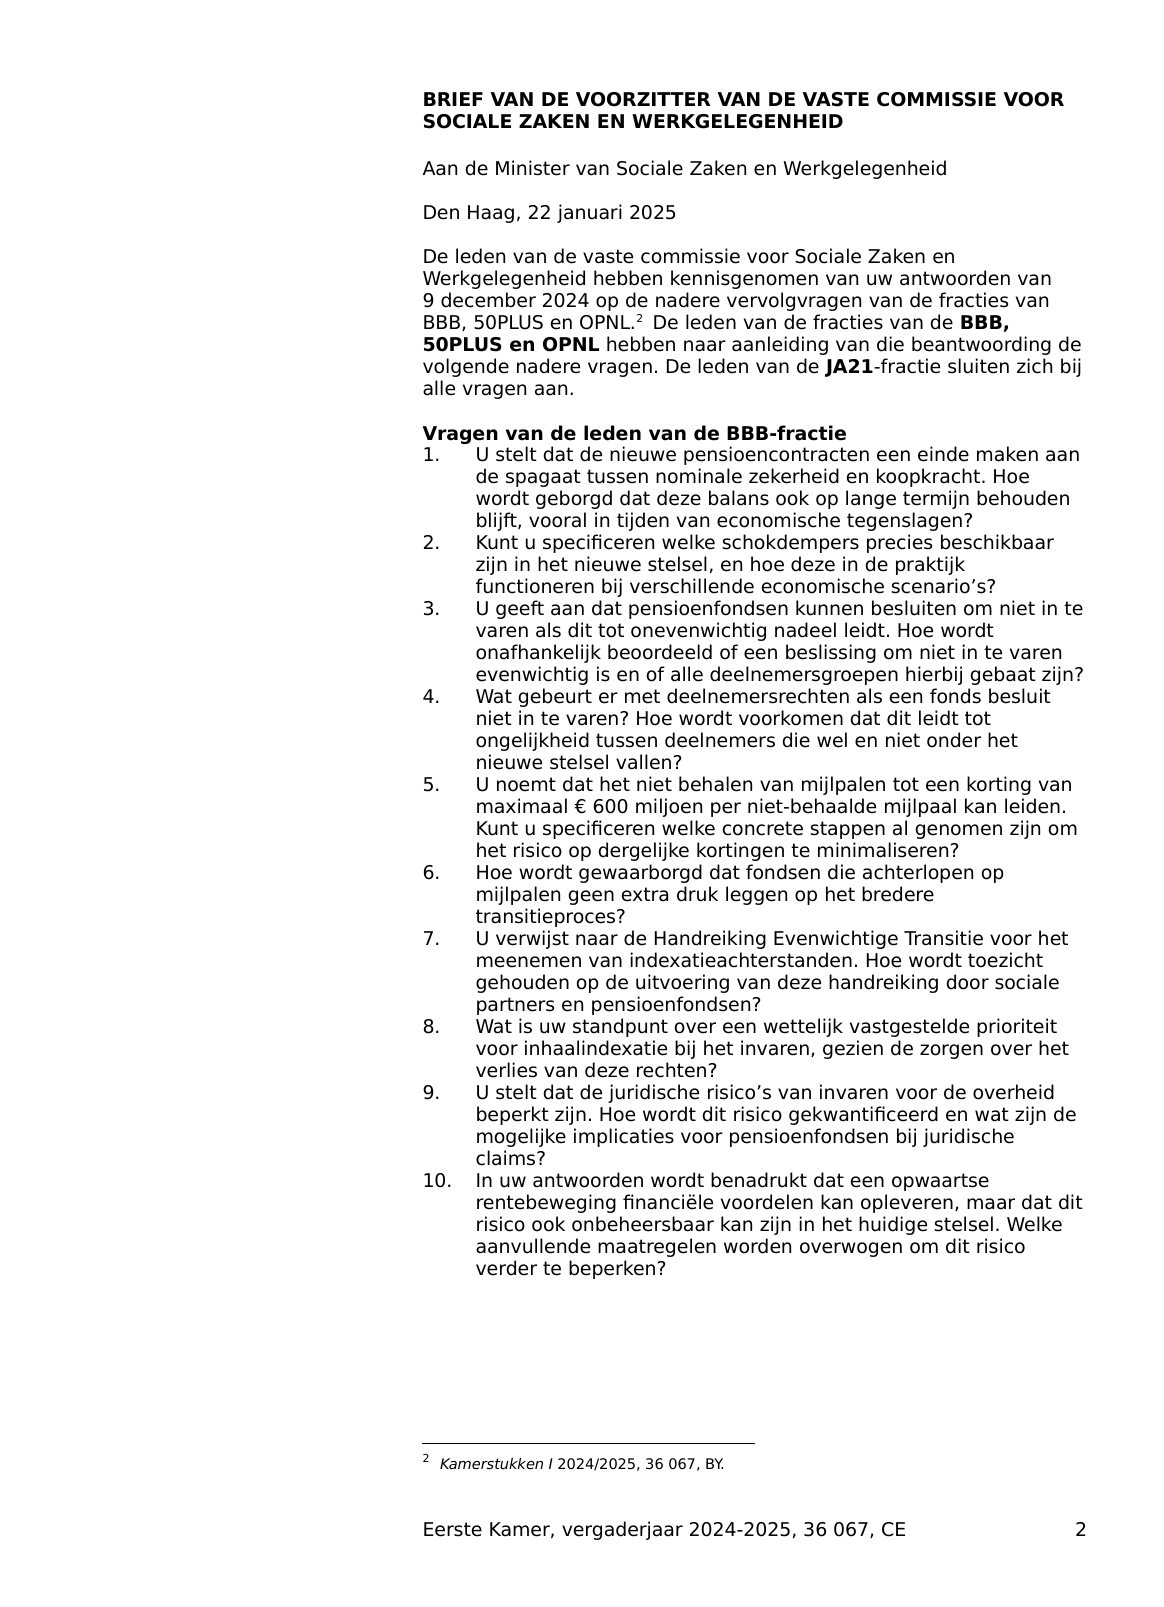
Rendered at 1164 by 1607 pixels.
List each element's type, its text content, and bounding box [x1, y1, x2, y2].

text 6. Hoe wordt gewaarborgd dat fondsen die achterlopen op mijlpalen geen extra druk leggen op het bredere transitieproces? [422, 862, 1087, 928]
text Aan de Minister van Sociale Zaken en Werkgelegenheid [422, 158, 1087, 180]
text 7. U verwijst naar de Handreiking Evenwichtige Transitie voor het meenemen van indexatieachterstanden. Hoe wordt toezicht gehouden op de uitvoering van deze handreiking door sociale partners en pensioenfondsen? [422, 928, 1087, 1016]
text 10. In uw antwoorden wordt benadrukt dat een opwaartse rentebeweging financiële voordelen kan opleveren, maar dat dit risico ook onbeheersbaar kan zijn in het huidige stelsel. Welke aanvullende maatregelen worden overwogen om dit risico verder te beperken? [422, 1170, 1087, 1279]
text 5. U noemt dat het niet behalen van mijlpalen tot een korting van maximaal € 600 miljoen per niet-behaalde mijlpaal kan leiden. Kunt u specificeren welke concrete stappen al genomen zijn om het risico op dergelijke kortingen te minimaliseren? [422, 774, 1087, 862]
text 4. Wat gebeurt er met deelnemersrechten als een fonds besluit niet in te varen? Hoe wordt voorkomen dat dit leidt tot ongelijkheid tussen deelnemers die wel en niet onder het nieuwe stelsel vallen? [422, 686, 1087, 774]
subtitle Vragen van de leden van de BBB-fractie [422, 422, 1087, 444]
text 2. Kunt u specificeren welke schokdempers precies beschikbaar zijn in het nieuwe stelsel, en hoe deze in de praktijk functioneren bij verschillende economische scenario’s? [422, 532, 1087, 598]
text 1. U stelt dat de nieuwe pensioencontracten een einde maken aan de spagaat tussen nominale zekerheid en koopkracht. Hoe wordt geborgd dat deze balans ook op lange termijn behouden blijft, vooral in tijden van economische tegenslagen? [422, 444, 1087, 532]
text 9. U stelt dat de juridische risico’s van invaren voor de overheid beperkt zijn. Hoe wordt dit risico gekwantificeerd en wat zijn de mogelijke implicaties voor pensioenfondsen bij juridische claims? [422, 1082, 1087, 1170]
text De leden van de vaste commissie voor Sociale Zaken en Werkgelegenheid hebben kennisgenomen van uw antwoorden van 9 december 2024 op de nadere vervolgvragen van de fracties van BBB, 50PLUS en OPNL. De leden van de fracties van de BBB, 50PLUS en OPNL hebben naar aanleiding van die beantwoording de volgende nadere vragen. De leden van de JA21-fractie sluiten zich bij alle vragen aan. [422, 246, 1087, 400]
text Kamerstukken I 2024/2025, 36 067, BY. [422, 1452, 1087, 1474]
text Den Haag, 22 januari 2025 [422, 202, 1087, 224]
text 8. Wat is uw standpunt over een wettelijk vastgestelde prioriteit voor inhaalindexatie bij het invaren, gezien de zorgen over het verlies van deze rechten? [422, 1016, 1087, 1082]
subtitle BRIEF VAN DE VOORZITTER VAN DE VASTE COMMISSIE VOOR SOCIALE ZAKEN EN WERKGELEGENHEID [422, 89, 1087, 133]
text 3. U geeft aan dat pensioenfondsen kunnen besluiten om niet in te varen als dit tot onevenwichtig nadeel leidt. Hoe wordt onafhankelijk beoordeeld of een beslissing om niet in te varen evenwichtig is en of alle deelnemersgroepen hierbij gebaat zijn? [422, 598, 1087, 686]
